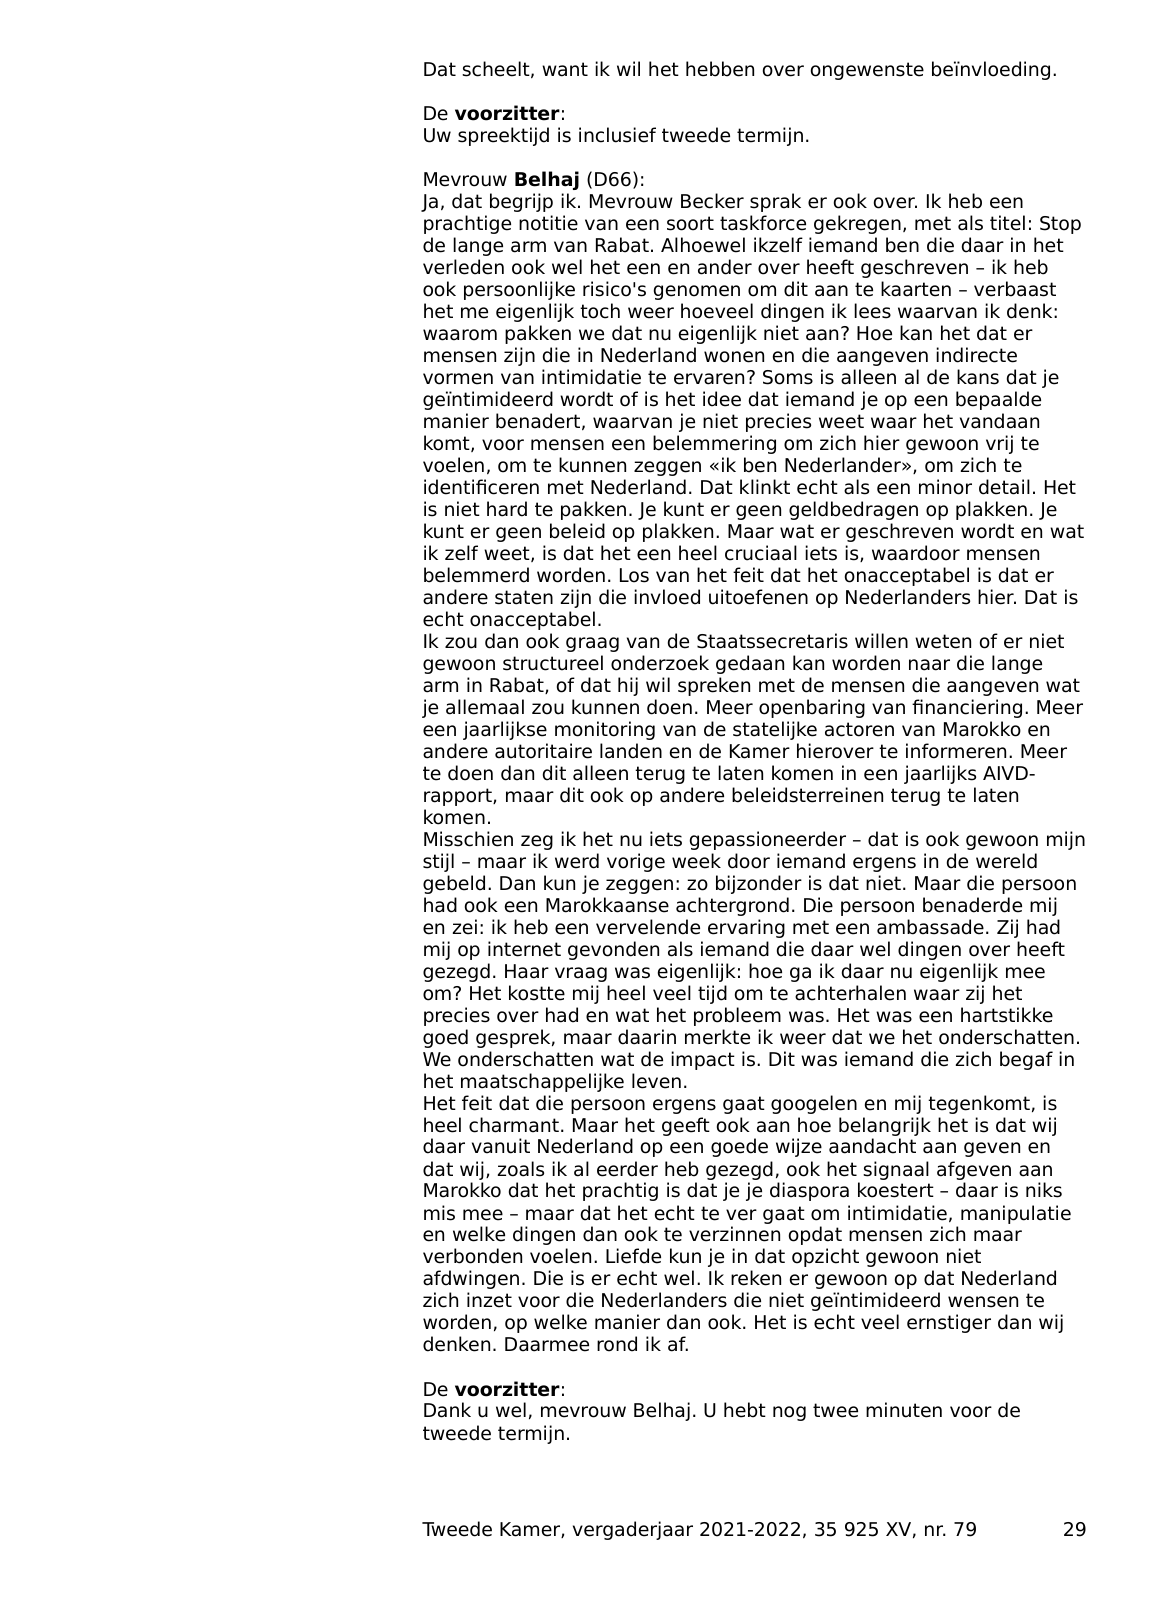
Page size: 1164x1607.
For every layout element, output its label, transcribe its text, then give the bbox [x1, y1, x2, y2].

text Ik zou dan ook graag van de Staatssecretaris willen weten of er niet gewoon structureel onderzoek gedaan kan worden naar die lange arm in Rabat, of dat hij wil spreken met de mensen die aangeven wat je allemaal zou kunnen doen. Meer openbaring van financiering. Meer een jaarlijkse monitoring van de statelijke actoren van Marokko en andere autoritaire landen en de Kamer hierover te informeren. Meer te doen dan dit alleen terug te laten komen in een jaarlijks AIVD-rapport, maar dit ook op andere beleidsterreinen terug te laten komen. [422, 631, 1087, 829]
text De voorzitter: [422, 1378, 1087, 1400]
text Uw spreektijd is inclusief tweede termijn. [422, 125, 1087, 147]
text Dat scheelt, want ik wil het hebben over ongewenste beïnvloeding. [422, 59, 1087, 81]
text Ja, dat begrijp ik. Mevrouw Becker sprak er ook over. Ik heb een prachtige notitie van een soort taskforce gekregen, met als titel: Stop de lange arm van Rabat. Alhoewel ikzelf iemand ben die daar in het verleden ook wel het een en ander over heeft geschreven – ik heb ook persoonlijke risico's genomen om dit aan te kaarten – verbaast het me eigenlijk toch weer hoeveel dingen ik lees waarvan ik denk: waarom pakken we dat nu eigenlijk niet aan? Hoe kan het dat er mensen zijn die in Nederland wonen en die aangeven indirecte vormen van intimidatie te ervaren? Soms is alleen al de kans dat je geïntimideerd wordt of is het idee dat iemand je op een bepaalde manier benadert, waarvan je niet precies weet waar het vandaan komt, voor mensen een belemmering om zich hier gewoon vrij te voelen, om te kunnen zeggen «ik ben Nederlander», om zich te identificeren met Nederland. Dat klinkt echt als een minor detail. Het is niet hard te pakken. Je kunt er geen geldbedragen op plakken. Je kunt er geen beleid op plakken. Maar wat er geschreven wordt en wat ik zelf weet, is dat het een heel cruciaal iets is, waardoor mensen belemmerd worden. Los van het feit dat het onacceptabel is dat er andere staten zijn die invloed uitoefenen op Nederlanders hier. Dat is echt onacceptabel. [422, 191, 1087, 631]
text Mevrouw Belhaj (D66): [422, 169, 1087, 191]
text Misschien zeg ik het nu iets gepassioneerder – dat is ook gewoon mijn stijl – maar ik werd vorige week door iemand ergens in de wereld gebeld. Dan kun je zeggen: zo bijzonder is dat niet. Maar die persoon had ook een Marokkaanse achtergrond. Die persoon benaderde mij en zei: ik heb een vervelende ervaring met een ambassade. Zij had mij op internet gevonden als iemand die daar wel dingen over heeft gezegd. Haar vraag was eigenlijk: hoe ga ik daar nu eigenlijk mee om? Het kostte mij heel veel tijd om te achterhalen waar zij het precies over had en wat het probleem was. Het was een hartstikke goed gesprek, maar daarin merkte ik weer dat we het onderschatten. We onderschatten wat de impact is. Dit was iemand die zich begaf in het maatschappelijke leven. [422, 829, 1087, 1092]
text De voorzitter: [422, 103, 1087, 125]
text Dank u wel, mevrouw Belhaj. U hebt nog twee minuten voor de tweede termijn. [422, 1400, 1087, 1444]
text Het feit dat die persoon ergens gaat googelen en mij tegenkomt, is heel charmant. Maar het geeft ook aan hoe belangrijk het is dat wij daar vanuit Nederland op een goede wijze aandacht aan geven en dat wij, zoals ik al eerder heb gezegd, ook het signaal afgeven aan Marokko dat het prachtig is dat je je diaspora koestert – daar is niks mis mee – maar dat het echt te ver gaat om intimidatie, manipulatie en welke dingen dan ook te verzinnen opdat mensen zich maar verbonden voelen. Liefde kun je in dat opzicht gewoon niet afdwingen. Die is er echt wel. Ik reken er gewoon op dat Nederland zich inzet voor die Nederlanders die niet geïntimideerd wensen te worden, op welke manier dan ook. Het is echt veel ernstiger dan wij denken. Daarmee rond ik af. [422, 1092, 1087, 1356]
